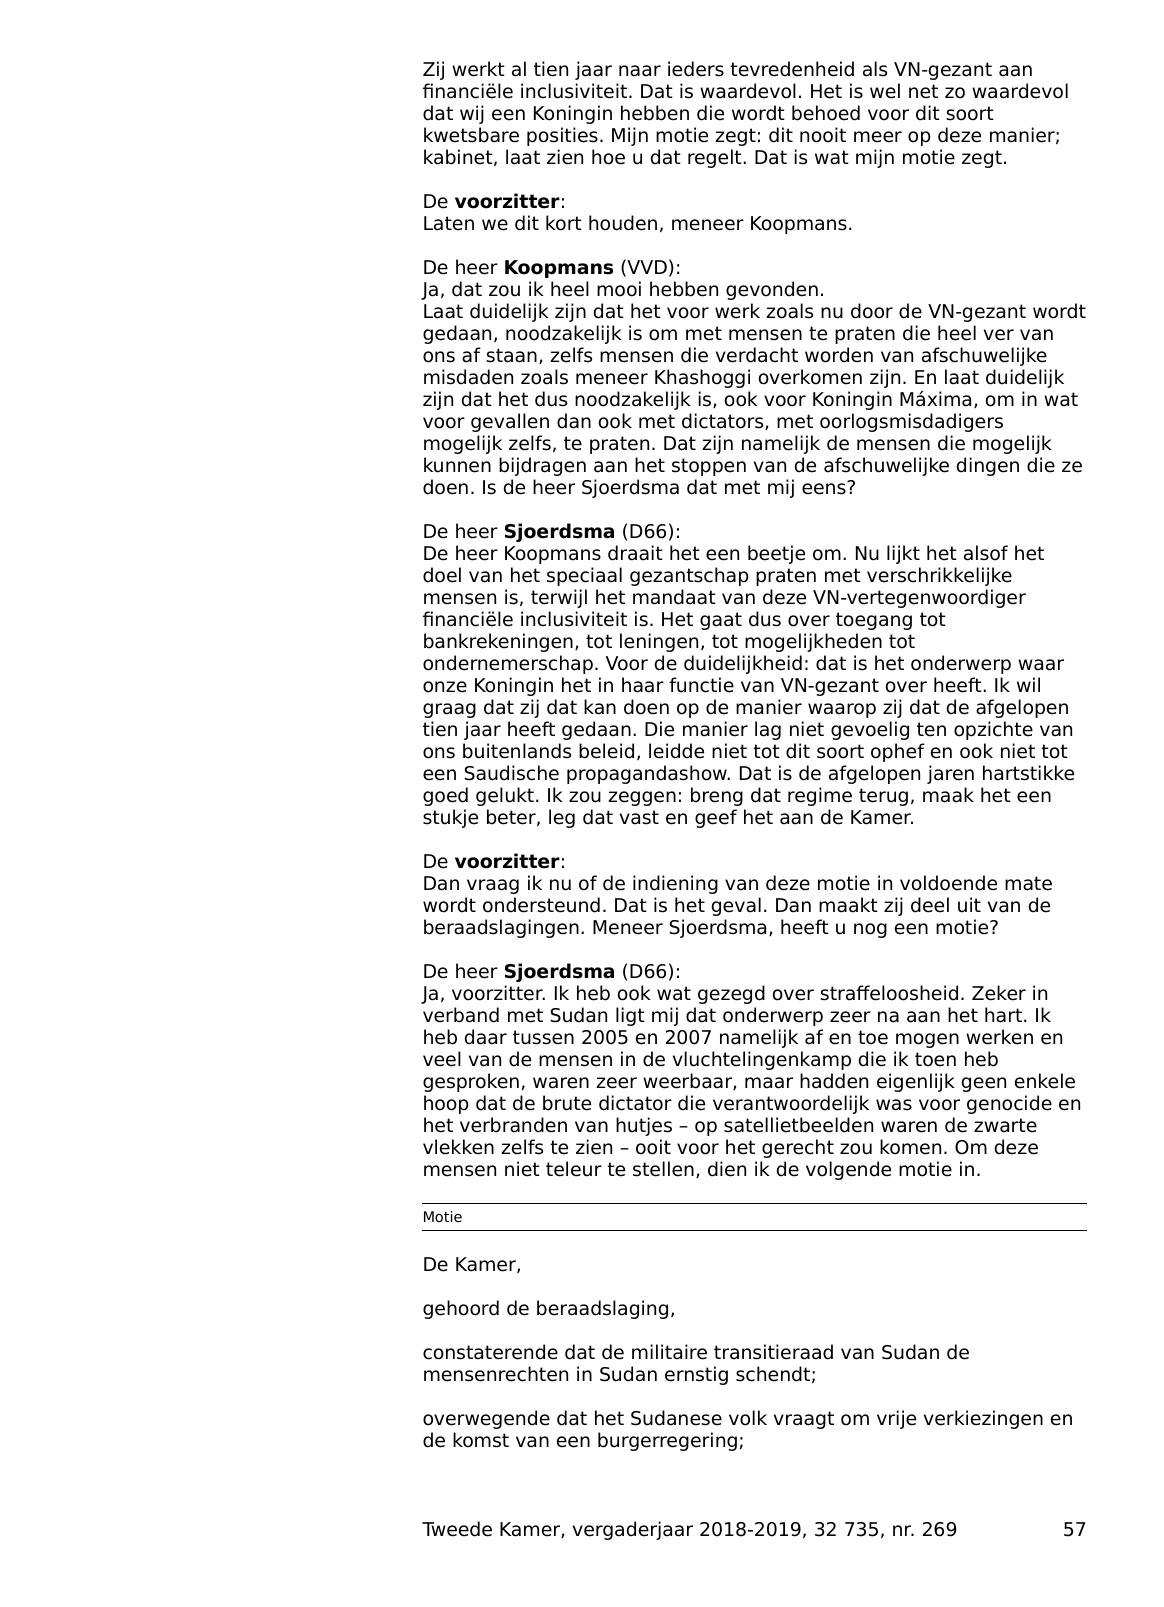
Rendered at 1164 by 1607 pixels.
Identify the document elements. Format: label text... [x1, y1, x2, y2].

text Laten we dit kort houden, meneer Koopmans. [422, 213, 1087, 235]
text Dan vraag ik nu of de indiening van deze motie in voldoende mate wordt ondersteund. Dat is het geval. Dan maakt zij deel uit van de beraadslagingen. Meneer Sjoerdsma, heeft u nog een motie? [422, 873, 1087, 939]
table_header Motie [422, 1204, 1087, 1230]
text Laat duidelijk zijn dat het voor werk zoals nu door de VN-gezant wordt gedaan, noodzakelijk is om met mensen te praten die heel ver van ons af staan, zelfs mensen die verdacht worden van afschuwelijke misdaden zoals meneer Khashoggi overkomen zijn. En laat duidelijk zijn dat het dus noodzakelijk is, ook voor Koningin Máxima, om in wat voor gevallen dan ook met dictators, met oorlogsmisdadigers mogelijk zelfs, te praten. Dat zijn namelijk de mensen die mogelijk kunnen bijdragen aan het stoppen van de afschuwelijke dingen die ze doen. Is de heer Sjoerdsma dat met mij eens? [422, 301, 1087, 499]
text Ja, dat zou ik heel mooi hebben gevonden. [422, 279, 1087, 301]
text Ja, voorzitter. Ik heb ook wat gezegd over straffeloosheid. Zeker in verband met Sudan ligt mij dat onderwerp zeer na aan het hart. Ik heb daar tussen 2005 en 2007 namelijk af en toe mogen werken en veel van de mensen in de vluchtelingenkamp die ik toen heb gesproken, waren zeer weerbaar, maar hadden eigenlijk geen enkele hoop dat de brute dictator die verantwoordelijk was voor genocide en het verbranden van hutjes – op satellietbeelden waren de zwarte vlekken zelfs te zien – ooit voor het gerecht zou komen. Om deze mensen niet teleur te stellen, dien ik de volgende motie in. [422, 983, 1087, 1181]
text De voorzitter: [422, 851, 1087, 873]
text overwegende dat het Sudanese volk vraagt om vrije verkiezingen en de komst van een burgerregering; [422, 1408, 1087, 1452]
text De heer Koopmans draait het een beetje om. Nu lijkt het alsof het doel van het speciaal gezantschap praten met verschrikkelijke mensen is, terwijl het mandaat van deze VN-vertegenwoordiger financiële inclusiviteit is. Het gaat dus over toegang tot bankrekeningen, tot leningen, tot mogelijkheden tot ondernemerschap. Voor de duidelijkheid: dat is het onderwerp waar onze Koningin het in haar functie van VN-gezant over heeft. Ik wil graag dat zij dat kan doen op de manier waarop zij dat de afgelopen tien jaar heeft gedaan. Die manier lag niet gevoelig ten opzichte van ons buitenlands beleid, leidde niet tot dit soort ophef en ook niet tot een Saudische propagandashow. Dat is de afgelopen jaren hartstikke goed gelukt. Ik zou zeggen: breng dat regime terug, maak het een stukje beter, leg dat vast en geef het aan de Kamer. [422, 543, 1087, 829]
text De heer Koopmans (VVD): [422, 257, 1087, 279]
text De voorzitter: [422, 191, 1087, 213]
text constaterende dat de militaire transitieraad van Sudan de mensenrechten in Sudan ernstig schendt; [422, 1342, 1087, 1386]
text gehoord de beraadslaging, [422, 1298, 1087, 1320]
text Zij werkt al tien jaar naar ieders tevredenheid als VN-gezant aan financiële inclusiviteit. Dat is waardevol. Het is wel net zo waardevol dat wij een Koningin hebben die wordt behoed voor dit soort kwetsbare posities. Mijn motie zegt: dit nooit meer op deze manier; kabinet, laat zien hoe u dat regelt. Dat is wat mijn motie zegt. [422, 59, 1087, 169]
text De heer Sjoerdsma (D66): [422, 961, 1087, 983]
text De Kamer, [422, 1253, 1087, 1276]
text De heer Sjoerdsma (D66): [422, 521, 1087, 543]
